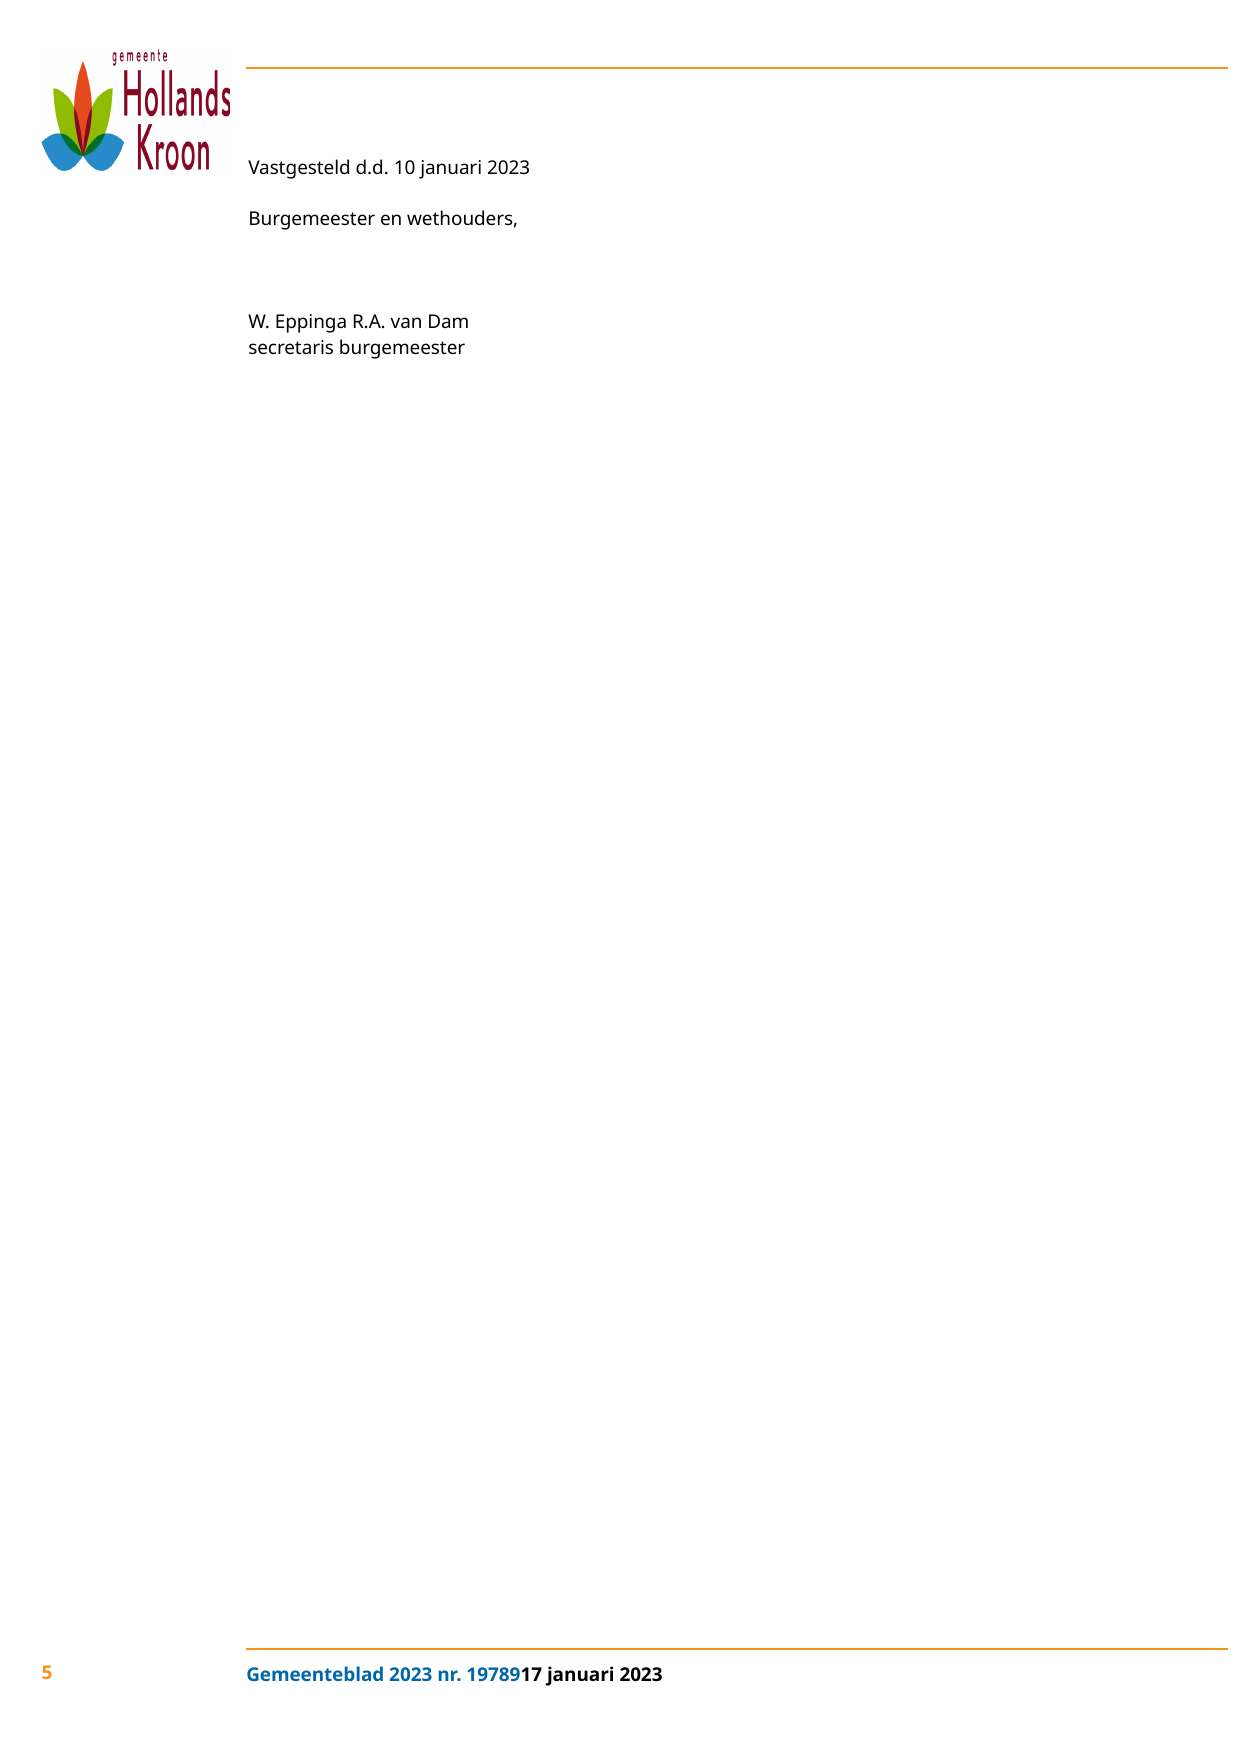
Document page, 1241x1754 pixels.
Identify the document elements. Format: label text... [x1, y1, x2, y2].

text W. Eppinga R.A. van Dam [248, 308, 1152, 334]
text Vastgesteld d.d. 10 januari 2023 [248, 154, 1152, 180]
picture [41, 47, 231, 172]
text Burgemeester en wethouders, [248, 205, 1152, 231]
text secretaris burgemeester [248, 334, 1152, 360]
